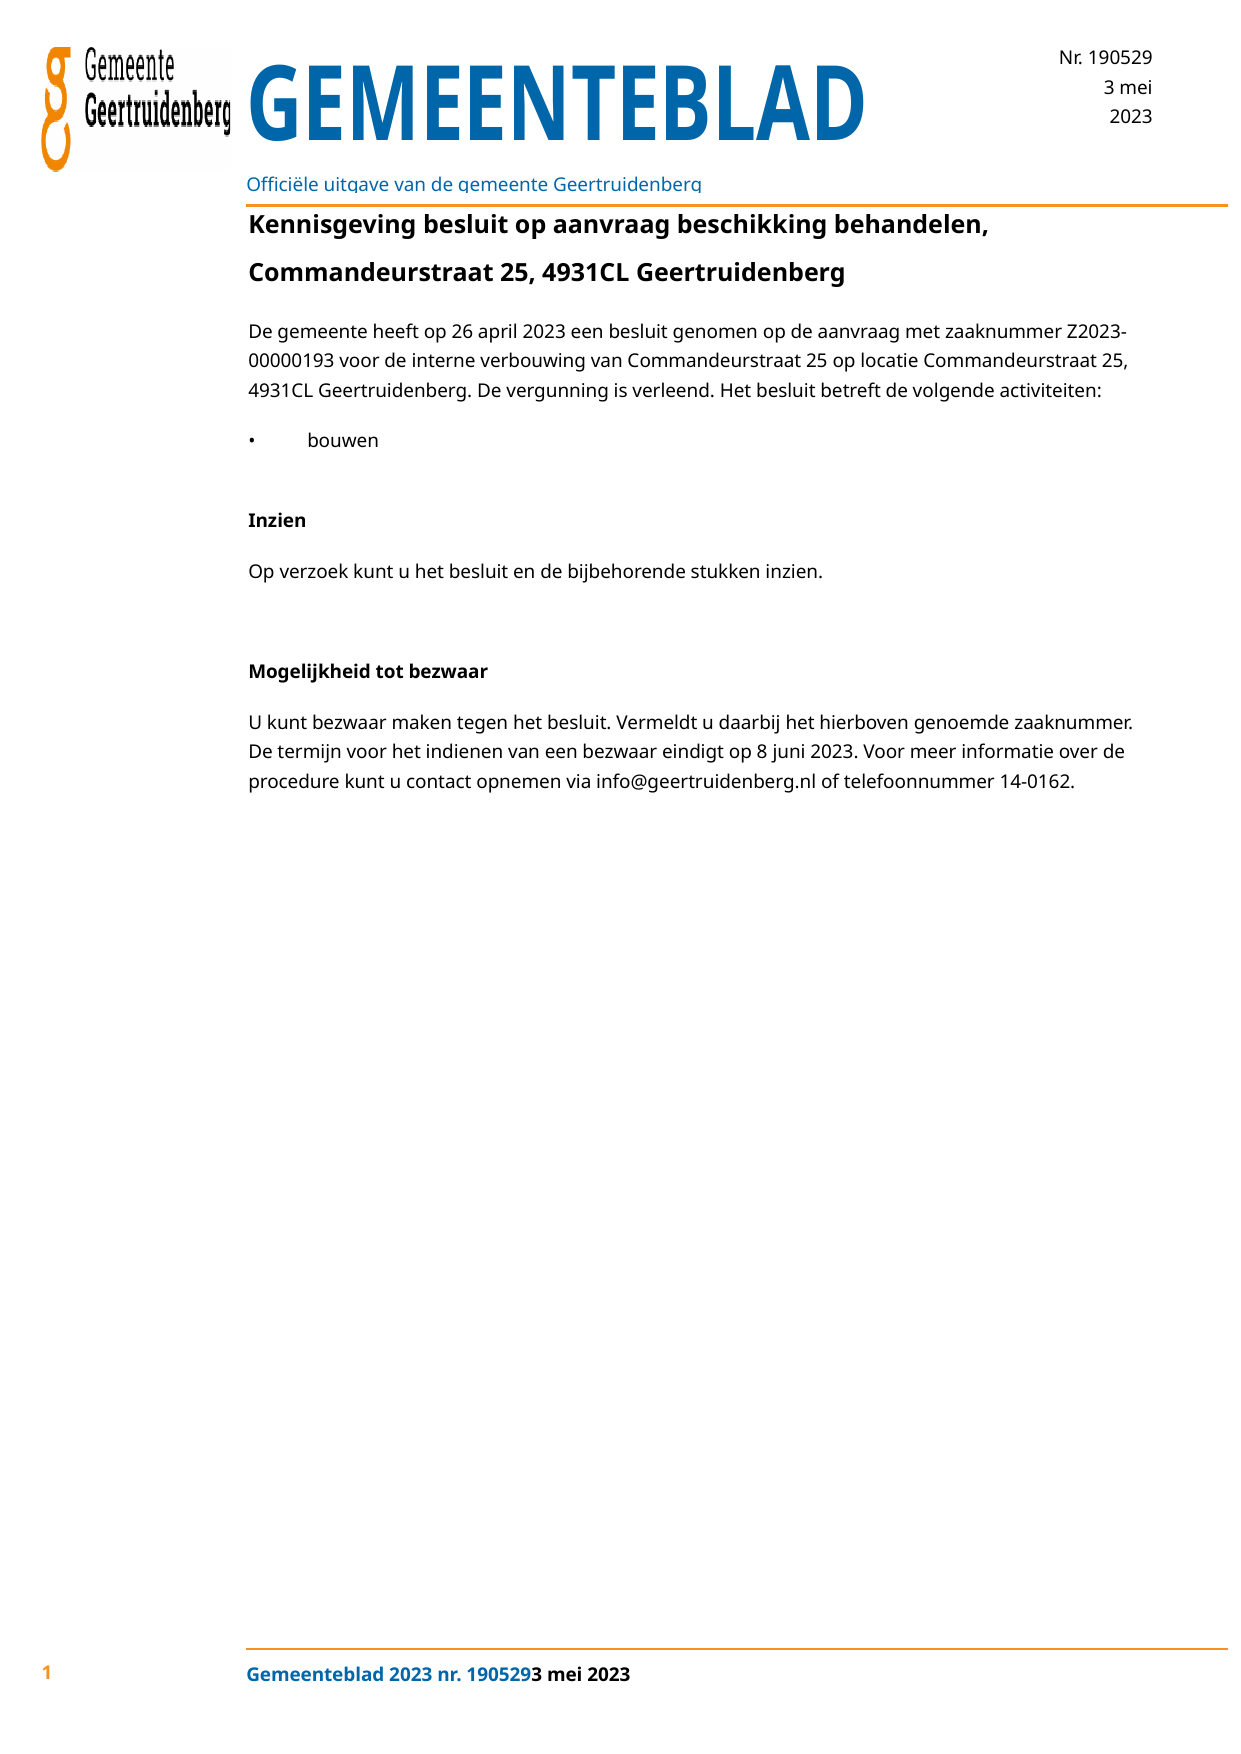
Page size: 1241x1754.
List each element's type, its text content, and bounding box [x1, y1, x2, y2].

text Inzien [248, 507, 1152, 533]
picture [41, 47, 231, 172]
text Kennisgeving besluit op aanvraag beschikking behandelen, Commandeurstraat 25, 4931CL Geertruidenberg [248, 207, 1152, 288]
text U kunt bezwaar maken tegen het besluit. Vermeldt u daarbij het hierboven genoemde zaaknummer. De termijn voor het indienen van een bezwaar eindigt op 8 juni 2023. Voor meer informatie over de procedure kunt u contact opnemen via info@geertruidenberg.nl of telefoonnummer 14-0162. [248, 709, 1152, 794]
text Op verzoek kunt u het besluit en de bijbehorende stukken inzien. [248, 558, 1152, 584]
text Mogelijkheid tot bezwaar [248, 659, 1152, 684]
list bouwen [248, 427, 1152, 453]
text De gemeente heeft op 26 april 2023 een besluit genomen op de aanvraag met zaaknummer Z2023-00000193 voor de interne verbouwing van Commandeurstraat 25 op locatie Commandeurstraat 25, 4931CL Geertruidenberg. De vergunning is verleend. Het besluit betreft de volgende activiteiten: [248, 318, 1152, 403]
